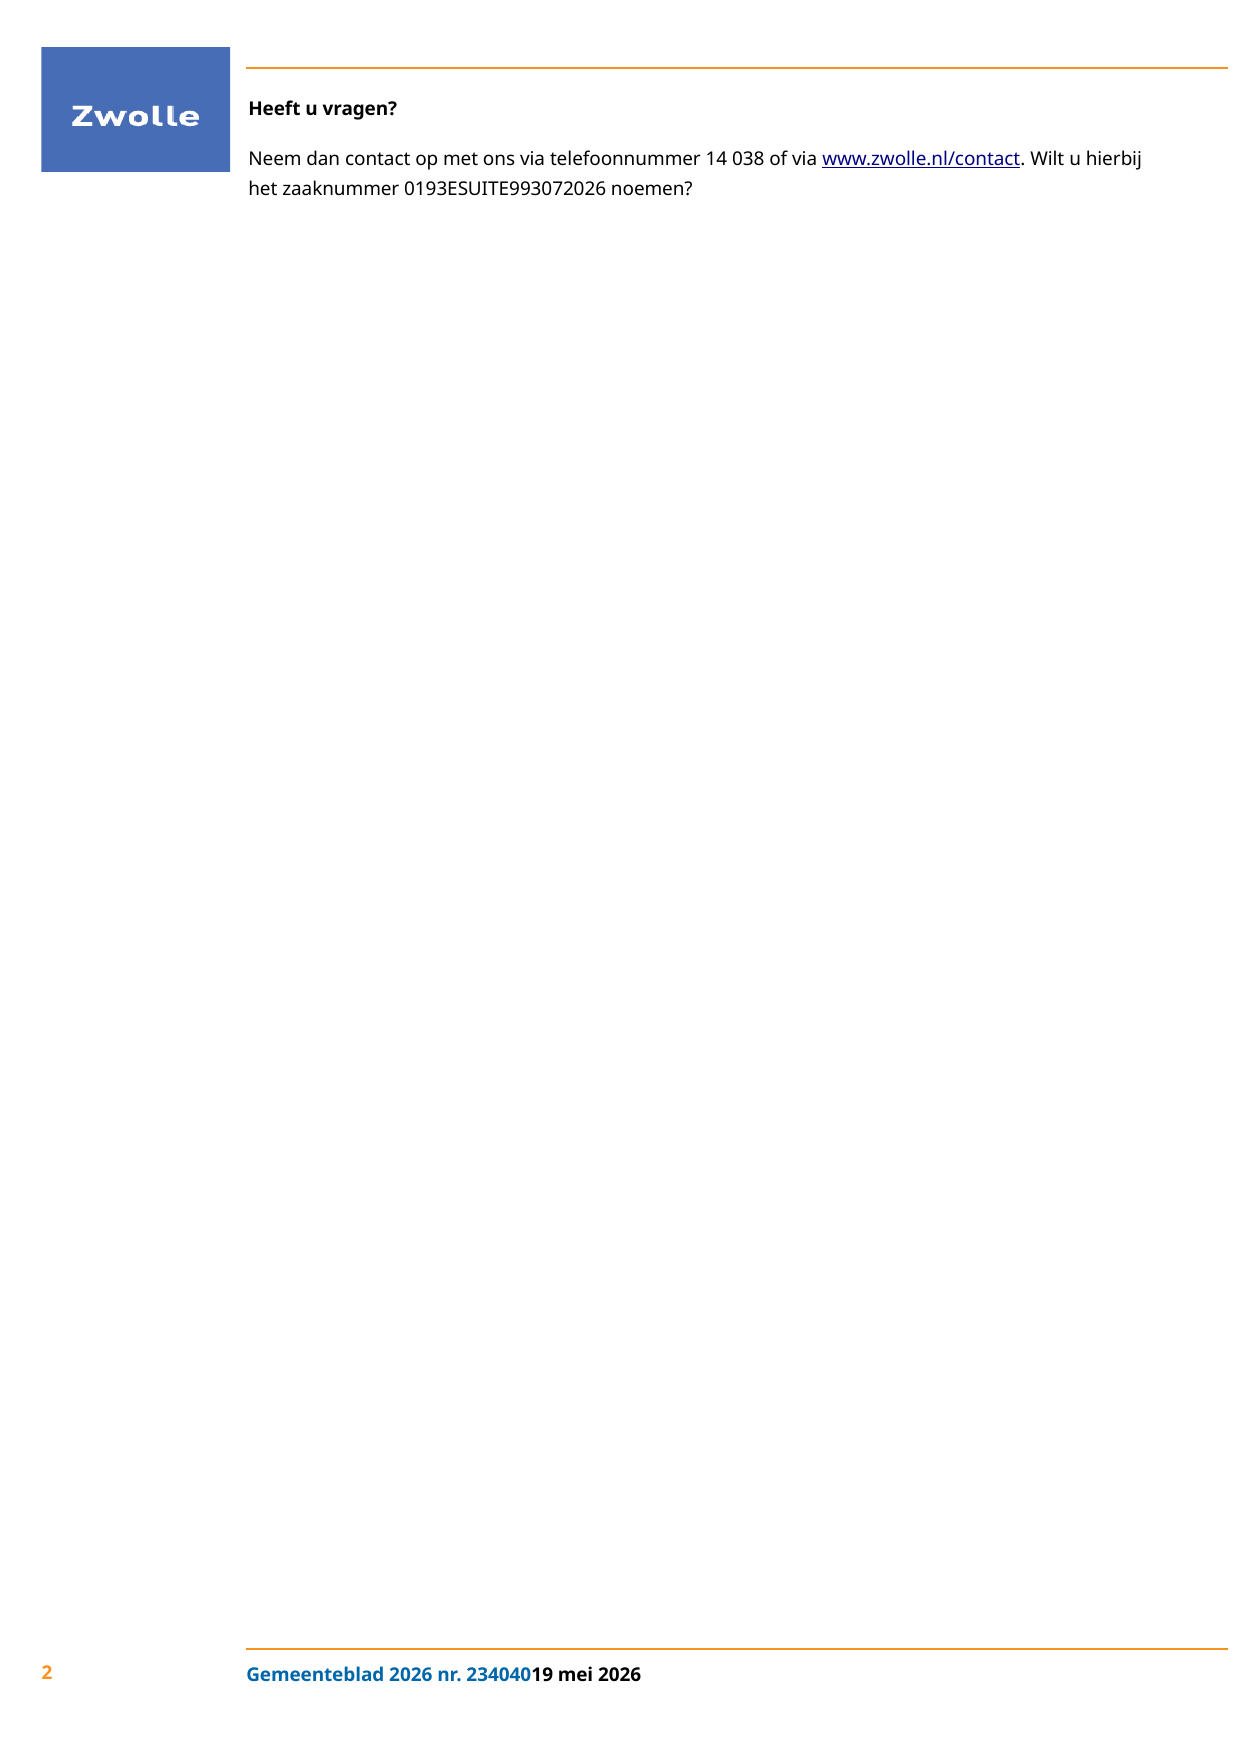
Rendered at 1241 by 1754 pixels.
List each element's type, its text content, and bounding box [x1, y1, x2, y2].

text Heeft u vragen? [248, 95, 1152, 121]
picture [41, 47, 231, 172]
text Neem dan contact op met ons via telefoonnummer 14 038 of via www.zwolle.nl/contact. Wilt u hierbij het zaaknummer 0193ESUITE993072026 noemen? [248, 145, 1152, 201]
